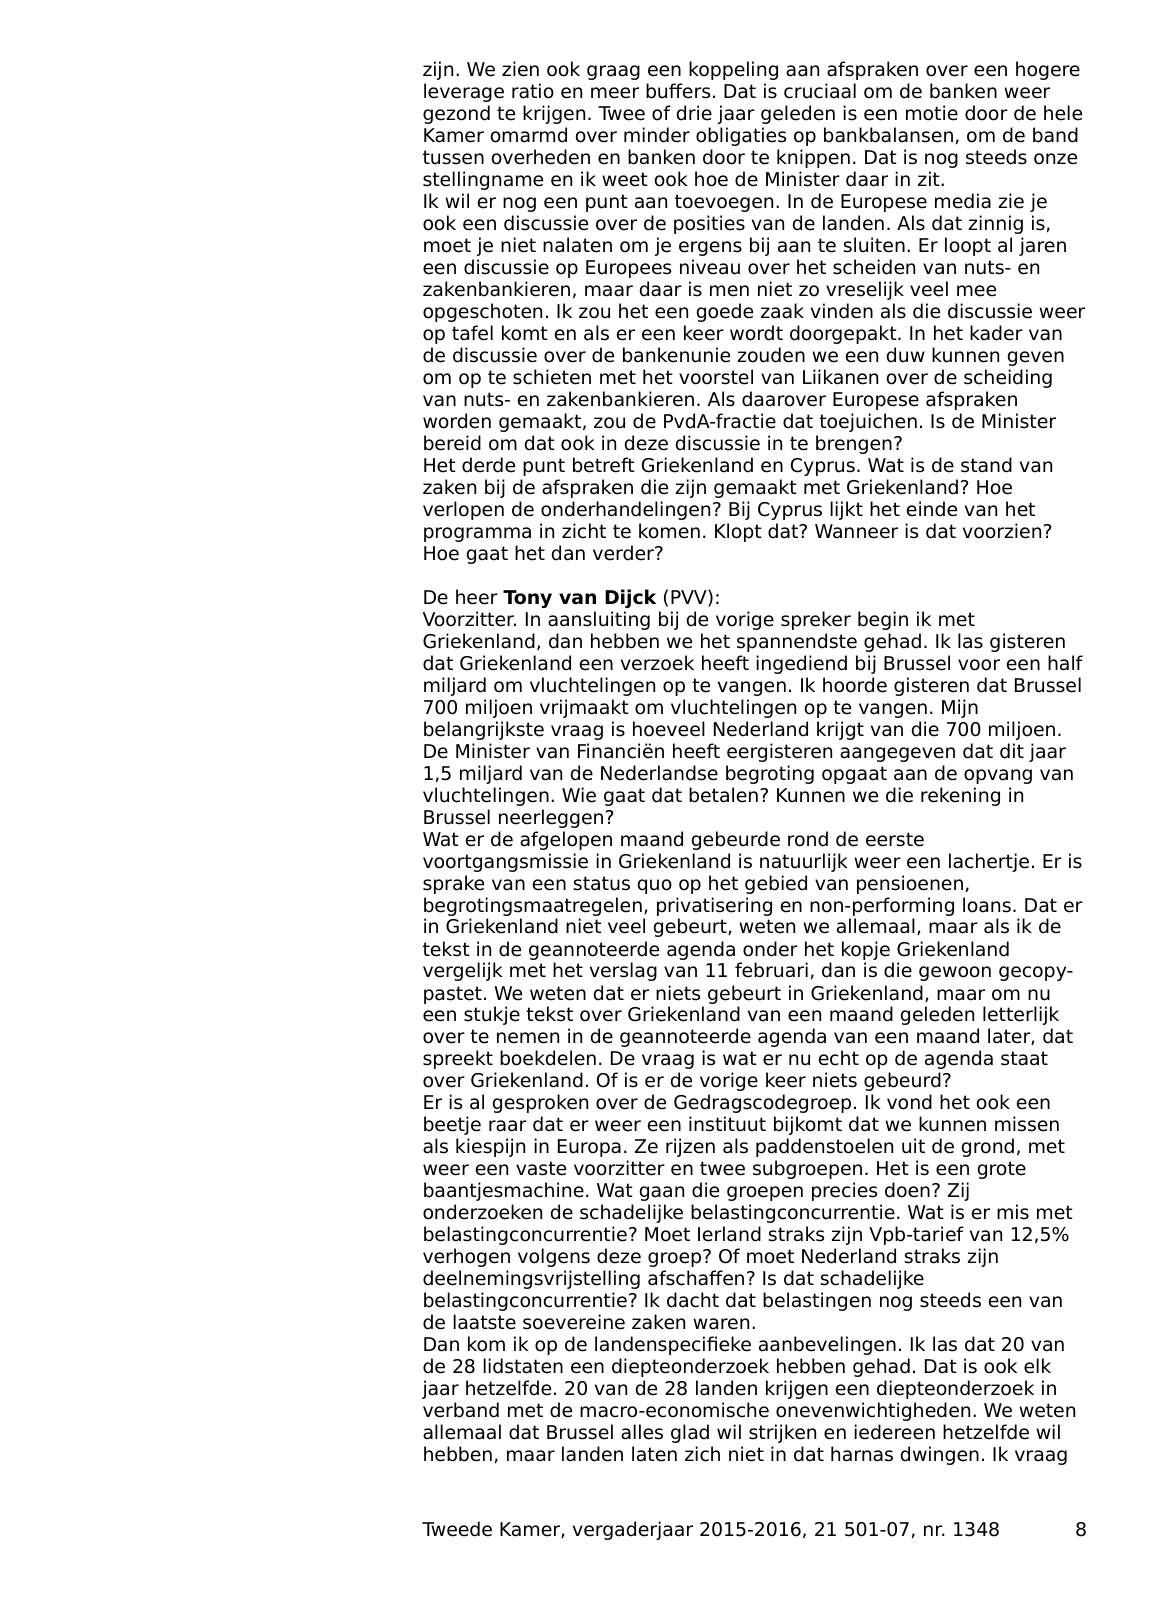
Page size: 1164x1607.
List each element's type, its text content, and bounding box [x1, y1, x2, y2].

text zijn. We zien ook graag een koppeling aan afspraken over een hogere leverage ratio en meer buffers. Dat is cruciaal om de banken weer gezond te krijgen. Twee of drie jaar geleden is een motie door de hele Kamer omarmd over minder obligaties op bankbalansen, om de band tussen overheden en banken door te knippen. Dat is nog steeds onze stellingname en ik weet ook hoe de Minister daar in zit. [422, 59, 1087, 191]
text Het derde punt betreft Griekenland en Cyprus. Wat is de stand van zaken bij de afspraken die zijn gemaakt met Griekenland? Hoe verlopen de onderhandelingen? Bij Cyprus lijkt het einde van het programma in zicht te komen. Klopt dat? Wanneer is dat voorzien? Hoe gaat het dan verder? [422, 455, 1087, 564]
text Wat er de afgelopen maand gebeurde rond de eerste voortgangsmissie in Griekenland is natuurlijk weer een lachertje. Er is sprake van een status quo op het gebied van pensioenen, begrotingsmaatregelen, privatisering en non-performing loans. Dat er in Griekenland niet veel gebeurt, weten we allemaal, maar als ik de tekst in de geannoteerde agenda onder het kopje Griekenland vergelijk met het verslag van 11 februari, dan is die gewoon gecopy-pastet. We weten dat er niets gebeurt in Griekenland, maar om nu een stukje tekst over Griekenland van een maand geleden letterlijk over te nemen in de geannoteerde agenda van een maand later, dat spreekt boekdelen. De vraag is wat er nu echt op de agenda staat over Griekenland. Of is er de vorige keer niets gebeurd? [422, 828, 1087, 1092]
text De heer Tony van Dijck (PVV): [422, 587, 1087, 609]
text Ik wil er nog een punt aan toevoegen. In de Europese media zie je ook een discussie over de posities van de landen. Als dat zinnig is, moet je niet nalaten om je ergens bij aan te sluiten. Er loopt al jaren een discussie op Europees niveau over het scheiden van nuts- en zakenbankieren, maar daar is men niet zo vreselijk veel mee opgeschoten. Ik zou het een goede zaak vinden als die discussie weer op tafel komt en als er een keer wordt doorgepakt. In het kader van de discussie over de bankenunie zouden we een duw kunnen geven om op te schieten met het voorstel van Liikanen over de scheiding van nuts- en zakenbankieren. Als daarover Europese afspraken worden gemaakt, zou de PvdA-fractie dat toejuichen. Is de Minister bereid om dat ook in deze discussie in te brengen? [422, 191, 1087, 455]
text Er is al gesproken over de Gedragscodegroep. Ik vond het ook een beetje raar dat er weer een instituut bijkomt dat we kunnen missen als kiespijn in Europa. Ze rijzen als paddenstoelen uit de grond, met weer een vaste voorzitter en twee subgroepen. Het is een grote baantjesmachine. Wat gaan die groepen precies doen? Zij onderzoeken de schadelijke belastingconcurrentie. Wat is er mis met belastingconcurrentie? Moet Ierland straks zijn Vpb-tarief van 12,5% verhogen volgens deze groep? Of moet Nederland straks zijn deelnemingsvrijstelling afschaffen? Is dat schadelijke belastingconcurrentie? Ik dacht dat belastingen nog steeds een van de laatste soevereine zaken waren. [422, 1092, 1087, 1334]
text Voorzitter. In aansluiting bij de vorige spreker begin ik met Griekenland, dan hebben we het spannendste gehad. Ik las gisteren dat Griekenland een verzoek heeft ingediend bij Brussel voor een half miljard om vluchtelingen op te vangen. Ik hoorde gisteren dat Brussel 700 miljoen vrijmaakt om vluchtelingen op te vangen. Mijn belangrijkste vraag is hoeveel Nederland krijgt van die 700 miljoen. De Minister van Financiën heeft eergisteren aangegeven dat dit jaar 1,5 miljard van de Nederlandse begroting opgaat aan de opvang van vluchtelingen. Wie gaat dat betalen? Kunnen we die rekening in Brussel neerleggen? [422, 609, 1087, 828]
text Dan kom ik op de landenspecifieke aanbevelingen. Ik las dat 20 van de 28 lidstaten een diepteonderzoek hebben gehad. Dat is ook elk jaar hetzelfde. 20 van de 28 landen krijgen een diepteonderzoek in verband met de macro-economische onevenwichtigheden. We weten allemaal dat Brussel alles glad wil strijken en iedereen hetzelfde wil hebben, maar landen laten zich niet in dat harnas dwingen. Ik vraag [422, 1334, 1087, 1466]
